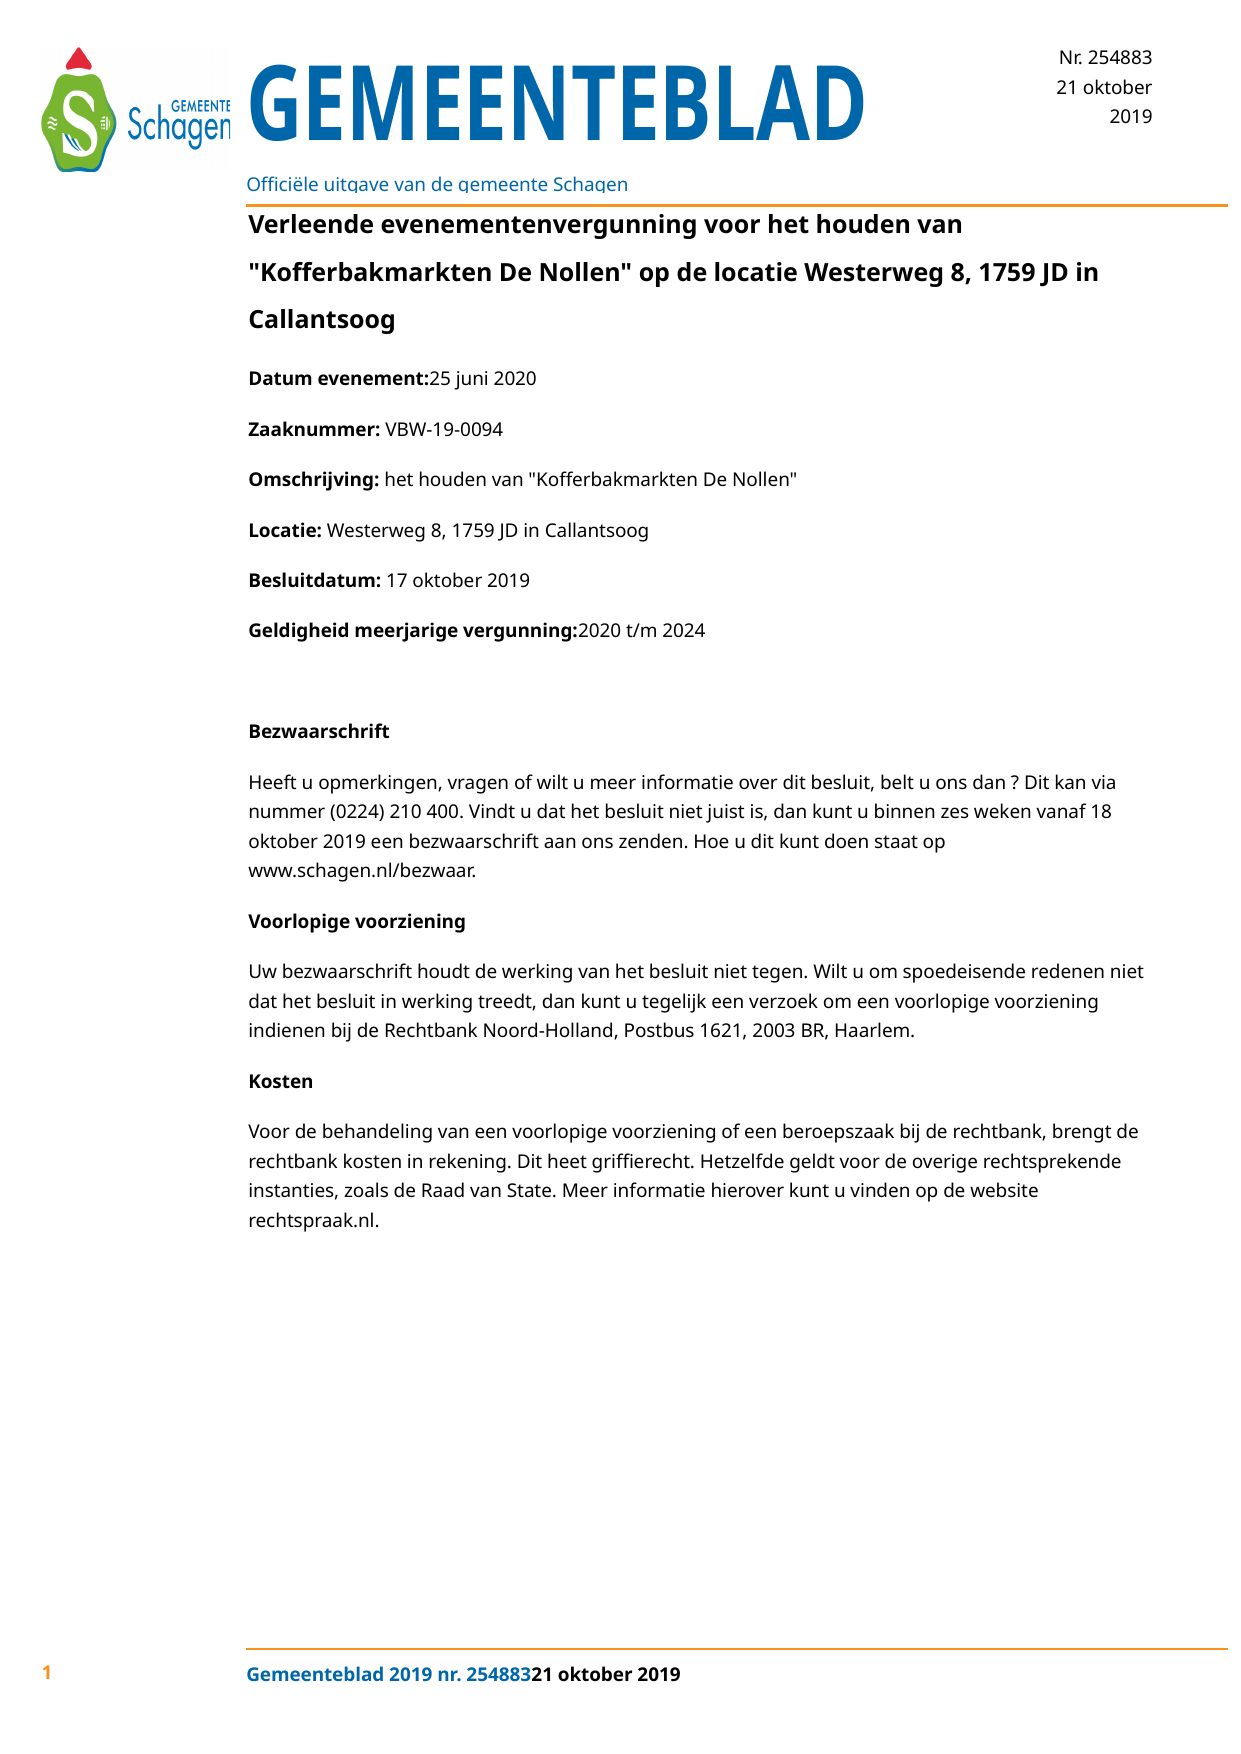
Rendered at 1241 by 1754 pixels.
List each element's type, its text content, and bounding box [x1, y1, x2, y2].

text Uw bezwaarschrift houdt de werking van het besluit niet tegen. Wilt u om spoedeisende redenen niet dat het besluit in werking treedt, dan kunt u tegelijk een verzoek om een voorlopige voorziening indienen bij de Rechtbank Noord-Holland, Postbus 1621, 2003 BR, Haarlem. [248, 958, 1152, 1043]
text Datum evenement:25 juni 2020 [248, 366, 1152, 391]
text Voorlopige voorziening [248, 908, 1152, 934]
text Locatie: Westerweg 8, 1759 JD in Callantsoog [248, 517, 1152, 542]
text Besluitdatum: 17 oktober 2019 [248, 567, 1152, 593]
text Verleende evenementenvergunning voor het houden van "Kofferbakmarkten De Nollen" op de locatie Westerweg 8, 1759 JD in Callantsoog [248, 207, 1152, 336]
picture [41, 47, 231, 172]
text Zaaknummer: VBW-19-0094 [248, 416, 1152, 442]
text Voor de behandeling van een voorlopige voorziening of een beroepszaak bij de rechtbank, brengt de rechtbank kosten in rekening. Dit heet griffierecht. Hetzelfde geldt voor de overige rechtsprekende instanties, zoals de Raad van State. Meer informatie hierover kunt u vinden op de website rechtspraak.nl. [248, 1118, 1152, 1233]
text Bezwaarschrift [248, 718, 1152, 744]
text Heeft u opmerkingen, vragen of wilt u meer informatie over dit besluit, belt u ons dan ? Dit kan via nummer (0224) 210 400. Vindt u dat het besluit niet juist is, dan kunt u binnen zes weken vanaf 18 oktober 2019 een bezwaarschrift aan ons zenden. Hoe u dit kunt doen staat op www.schagen.nl/bezwaar. [248, 769, 1152, 883]
text Omschrijving: het houden van "Kofferbakmarkten De Nollen" [248, 466, 1152, 492]
text Geldigheid meerjarige vergunning:2020 t/m 2024 [248, 618, 1152, 643]
text Kosten [248, 1068, 1152, 1094]
